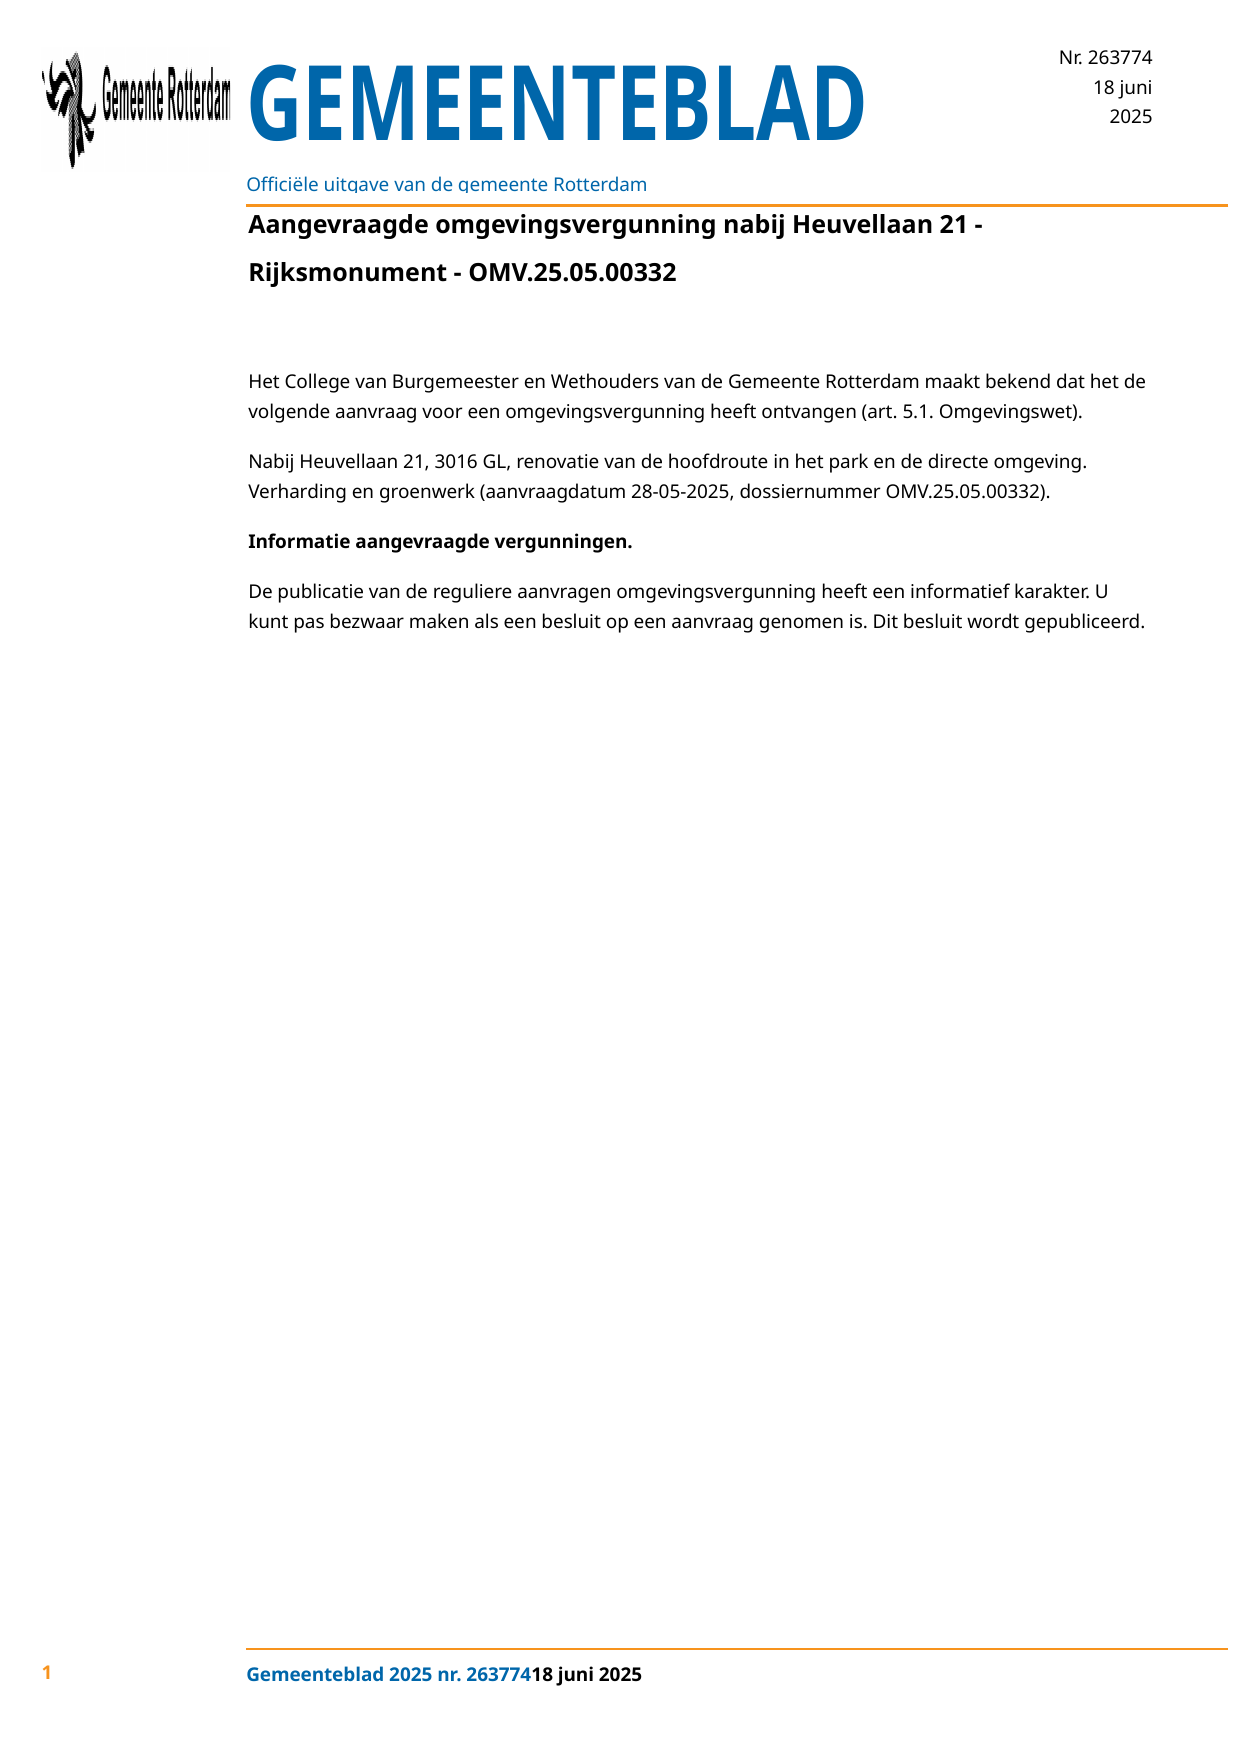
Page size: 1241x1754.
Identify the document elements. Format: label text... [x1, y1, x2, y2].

text De publicatie van de reguliere aanvragen omgevingsvergunning heeft een informatief karakter. U kunt pas bezwaar maken als een besluit op een aanvraag genomen is. Dit besluit wordt gepubliceerd. [248, 579, 1152, 634]
picture [41, 47, 231, 172]
text Aangevraagde omgevingsvergunning nabij Heuvellaan 21 - Rijksmonument - OMV.25.05.00332 [248, 207, 1152, 288]
text Nabij Heuvellaan 21, 3016 GL, renovatie van de hoofdroute in het park en de directe omgeving. Verharding en groenwerk (aanvraagdatum 28-05-2025, dossiernummer OMV.25.05.00332). [248, 448, 1152, 504]
text Het College van Burgemeester en Wethouders van de Gemeente Rotterdam maakt bekend dat het de volgende aanvraag voor een omgevingsvergunning heeft ontvangen (art. 5.1. Omgevingswet). [248, 368, 1152, 424]
text Informatie aangevraagde vergunningen. [248, 528, 1152, 554]
